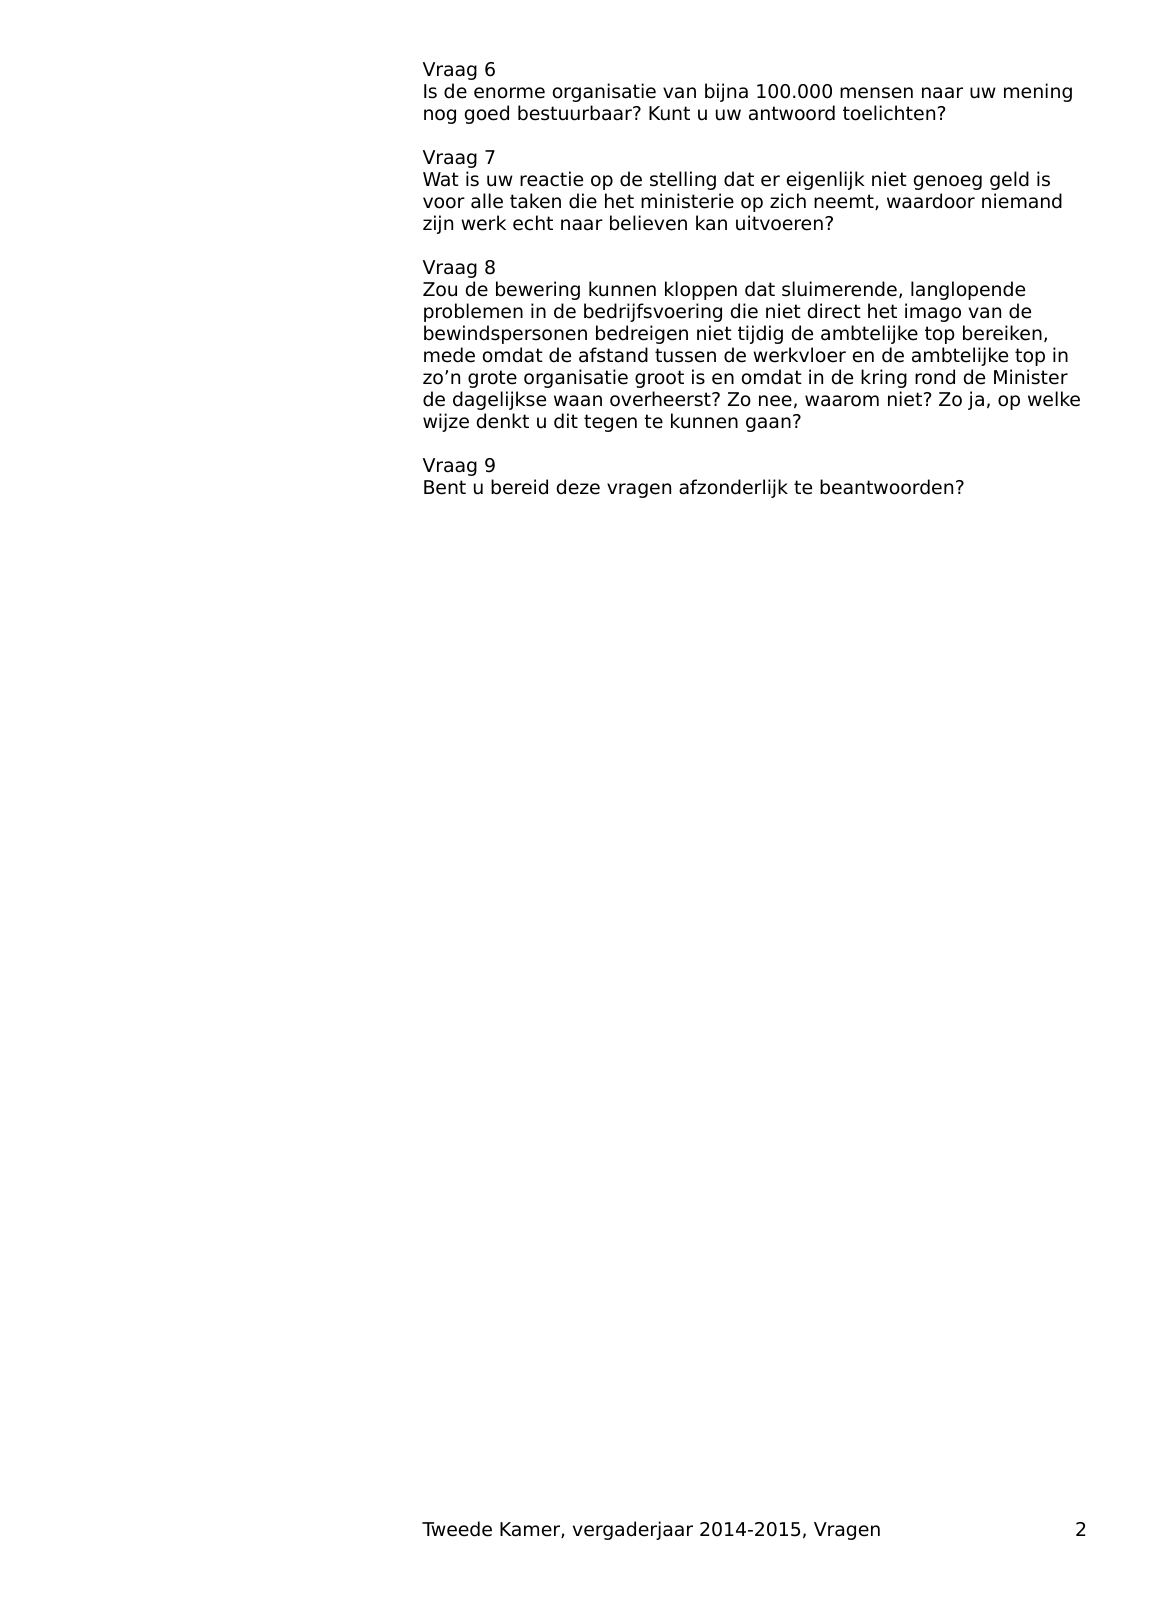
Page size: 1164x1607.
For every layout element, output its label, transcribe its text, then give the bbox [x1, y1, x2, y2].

text Is de enorme organisatie van bijna 100.000 mensen naar uw mening nog goed bestuurbaar? Kunt u uw antwoord toelichten? [422, 81, 1087, 125]
text Vraag 6 [422, 59, 1087, 81]
text Wat is uw reactie op de stelling dat er eigenlijk niet genoeg geld is voor alle taken die het ministerie op zich neemt, waardoor niemand zijn werk echt naar believen kan uitvoeren? [422, 169, 1087, 235]
text Zou de bewering kunnen kloppen dat sluimerende, langlopende problemen in de bedrijfsvoering die niet direct het imago van de bewindspersonen bedreigen niet tijdig de ambtelijke top bereiken, mede omdat de afstand tussen de werkvloer en de ambtelijke top in zo’n grote organisatie groot is en omdat in de kring rond de Minister de dagelijkse waan overheerst? Zo nee, waarom niet? Zo ja, op welke wijze denkt u dit tegen te kunnen gaan? [422, 279, 1087, 433]
text Vraag 8 [422, 257, 1087, 279]
text Vraag 9 [422, 455, 1087, 477]
text Vraag 7 [422, 147, 1087, 169]
text Bent u bereid deze vragen afzonderlijk te beantwoorden? [422, 477, 1087, 499]
